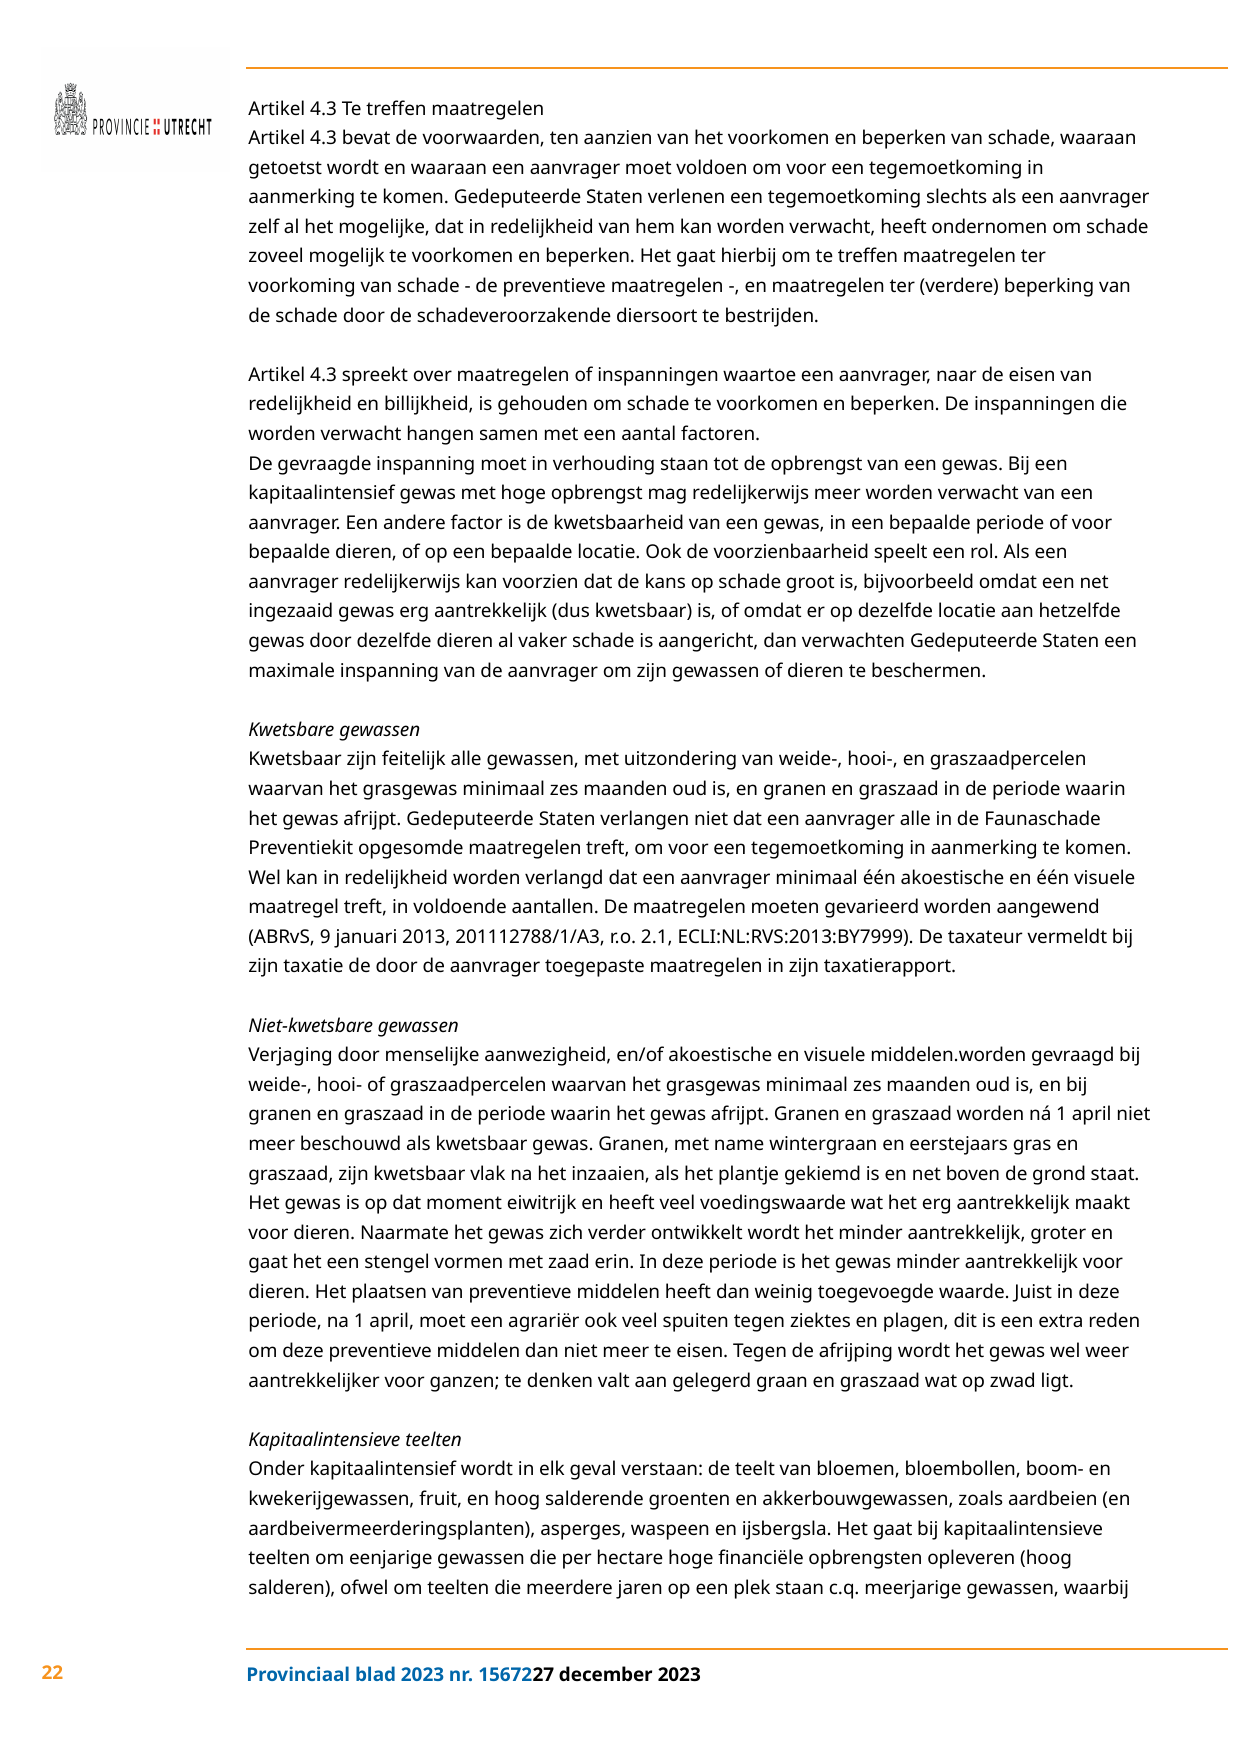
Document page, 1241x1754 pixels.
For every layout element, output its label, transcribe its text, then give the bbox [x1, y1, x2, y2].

text Kwetsbare gewassen [248, 716, 1152, 742]
text Kapitaalintensieve teelten [248, 1426, 1152, 1452]
text Artikel 4.3 bevat de voorwaarden, ten aanzien van het voorkomen en beperken van schade, waaraan getoetst wordt en waaraan een aanvrager moet voldoen om voor een tegemoetkoming in aanmerking te komen. Gedeputeerde Staten verlenen een tegemoetkoming slechts als een aanvrager zelf al het mogelijke, dat in redelijkheid van hem kan worden verwacht, heeft ondernomen om schade zoveel mogelijk te voorkomen en beperken. Het gaat hierbij om te treffen maatregelen ter voorkoming van schade - de preventieve maatregelen -, en maatregelen ter (verdere) beperking van de schade door de schadeveroorzakende diersoort te bestrijden. [248, 124, 1152, 328]
text Wel kan in redelijkheid worden verlangd dat een aanvrager minimaal één akoestische en één visuele maatregel treft, in voldoende aantallen. De maatregelen moeten gevarieerd worden aangewend (ABRvS, 9 januari 2013, 201112788/1/A3, r.o. 2.1, ECLI:NL:RVS:2013:BY7999). De taxateur vermeldt bij zijn taxatie de door de aanvrager toegepaste maatregelen in zijn taxatierapport. [248, 864, 1152, 978]
picture [41, 47, 231, 172]
text De gevraagde inspanning moet in verhouding staan tot de opbrengst van een gewas. Bij een kapitaalintensief gewas met hoge opbrengst mag redelijkerwijs meer worden verwacht van een aanvrager. Een andere factor is de kwetsbaarheid van een gewas, in een bepaalde periode of voor bepaalde dieren, of op een bepaalde locatie. Ook de voorzienbaarheid speelt een rol. Als een aanvrager redelijkerwijs kan voorzien dat de kans op schade groot is, bijvoorbeeld omdat een net ingezaaid gewas erg aantrekkelijk (dus kwetsbaar) is, of omdat er op dezelfde locatie aan hetzelfde gewas door dezelfde dieren al vaker schade is aangericht, dan verwachten Gedeputeerde Staten een maximale inspanning van de aanvrager om zijn gewassen of dieren te beschermen. [248, 450, 1152, 683]
text Verjaging door menselijke aanwezigheid, en/of akoestische en visuele middelen.worden gevraagd bij weide-, hooi- of graszaadpercelen waarvan het grasgewas minimaal zes maanden oud is, en bij granen en graszaad in de periode waarin het gewas afrijpt. Granen en graszaad worden ná 1 april niet meer beschouwd als kwetsbaar gewas. Granen, met name wintergraan en eerstejaars gras en graszaad, zijn kwetsbaar vlak na het inzaaien, als het plantje gekiemd is en net boven de grond staat. Het gewas is op dat moment eiwitrijk en heeft veel voedingswaarde wat het erg aantrekkelijk maakt voor dieren. Naarmate het gewas zich verder ontwikkelt wordt het minder aantrekkelijk, groter en gaat het een stengel vormen met zaad erin. In deze periode is het gewas minder aantrekkelijk voor dieren. Het plaatsen van preventieve middelen heeft dan weinig toegevoegde waarde. Juist in deze periode, na 1 april, moet een agrariër ook veel spuiten tegen ziektes en plagen, dit is een extra reden om deze preventieve middelen dan niet meer te eisen. Tegen de afrijping wordt het gewas wel weer aantrekkelijker voor ganzen; te denken valt aan gelegerd graan en graszaad wat op zwad ligt. [248, 1041, 1152, 1393]
text Onder kapitaalintensief wordt in elk geval verstaan: de teelt van bloemen, bloembollen, boom- en kwekerijgewassen, fruit, en hoog salderende groenten en akkerbouwgewassen, zoals aardbeien (en aardbeivermeerderingsplanten), asperges, waspeen en ijsbergsla. Het gaat bij kapitaalintensieve teelten om eenjarige gewassen die per hectare hoge financiële opbrengsten opleveren (hoog salderen), ofwel om teelten die meerdere jaren op een plek staan c.q. meerjarige gewassen, waarbij [248, 1456, 1152, 1600]
text Niet-kwetsbare gewassen [248, 1012, 1152, 1038]
text Artikel 4.3 Te treffen maatregelen [248, 95, 1152, 121]
text Artikel 4.3 spreekt over maatregelen of inspanningen waartoe een aanvrager, naar de eisen van redelijkheid en billijkheid, is gehouden om schade te voorkomen en beperken. De inspanningen die worden verwacht hangen samen met een aantal factoren. [248, 361, 1152, 446]
text Kwetsbaar zijn feitelijk alle gewassen, met uitzondering van weide-, hooi-, en graszaadpercelen waarvan het grasgewas minimaal zes maanden oud is, en granen en graszaad in de periode waarin het gewas afrijpt. Gedeputeerde Staten verlangen niet dat een aanvrager alle in de Faunaschade Preventiekit opgesomde maatregelen treft, om voor een tegemoetkoming in aanmerking te komen. [248, 746, 1152, 860]
